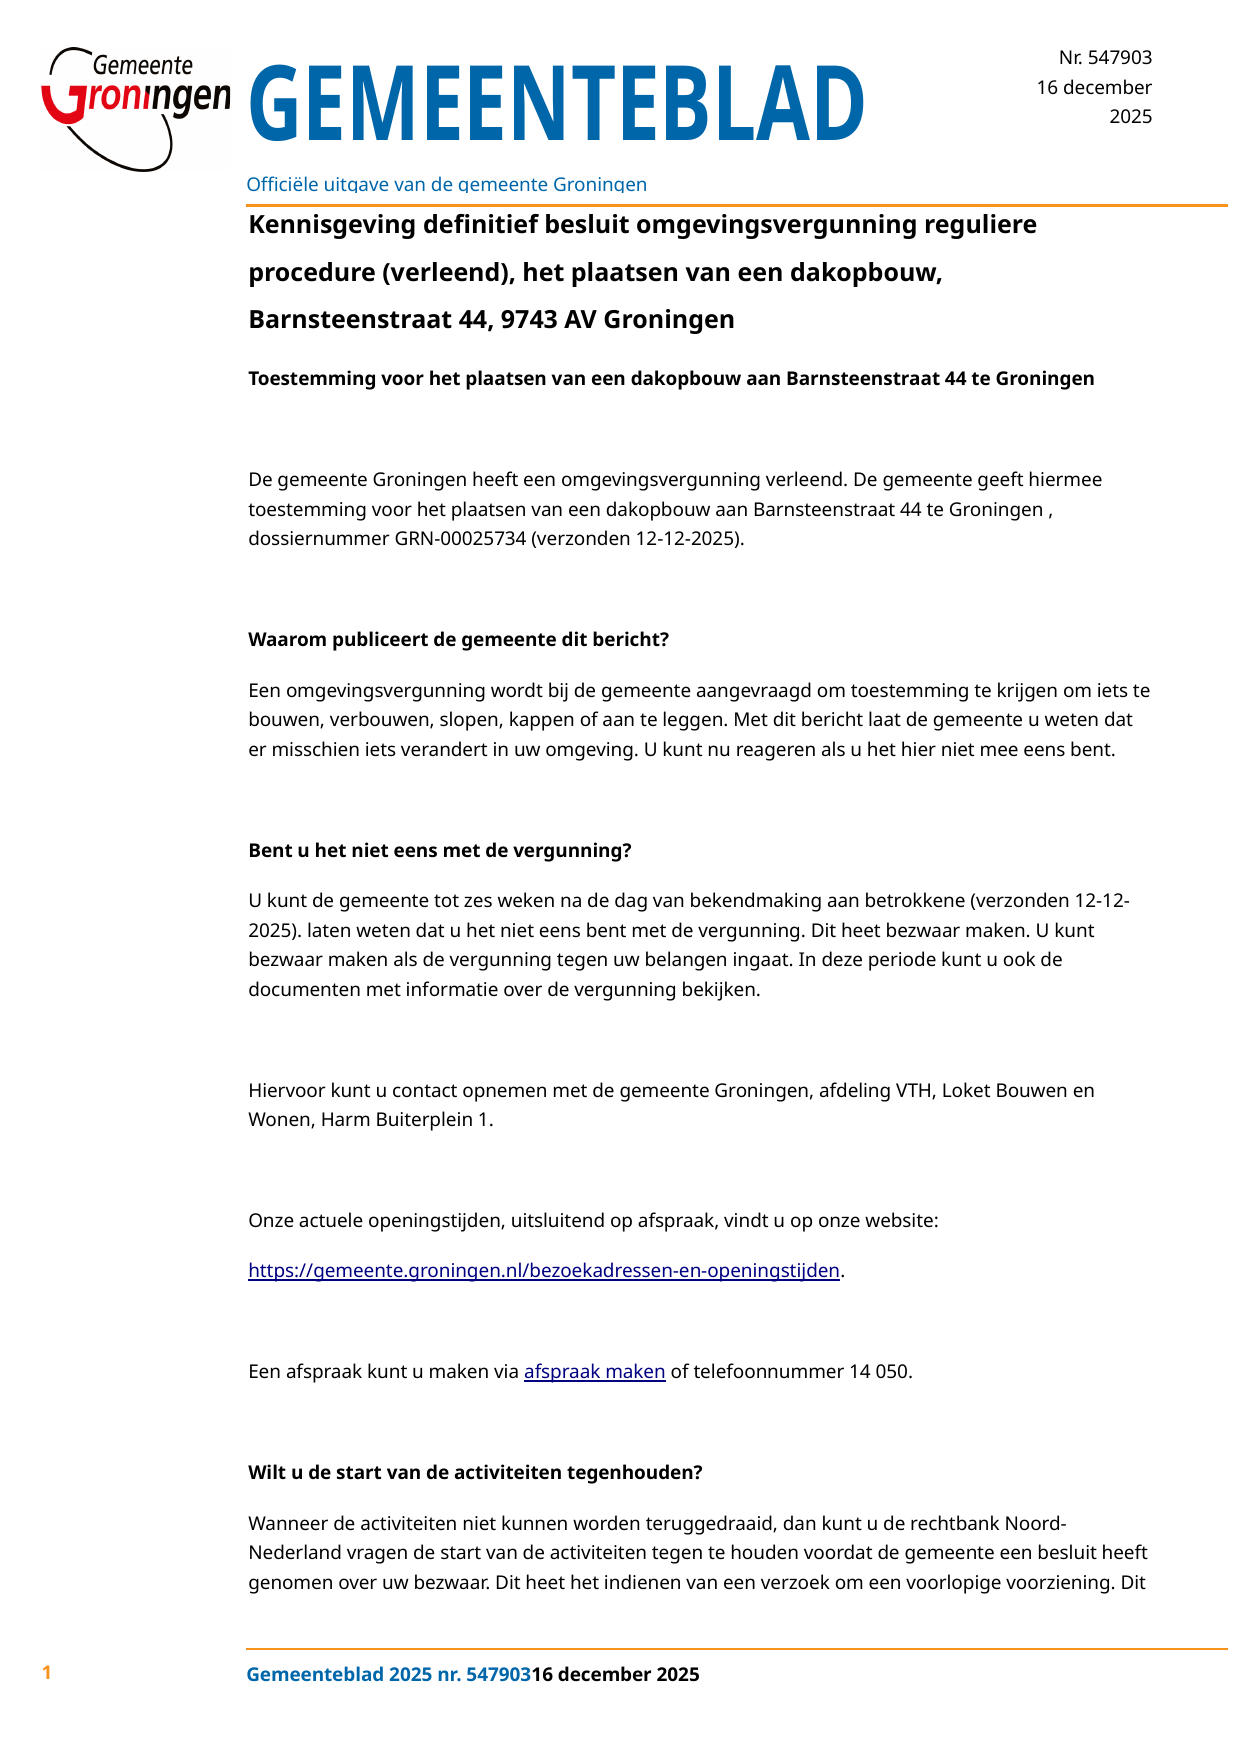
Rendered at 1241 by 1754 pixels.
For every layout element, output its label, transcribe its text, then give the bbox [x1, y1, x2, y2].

text De gemeente Groningen heeft een omgevingsvergunning verleend. De gemeente geeft hiermee toestemming voor het plaatsen van een dakopbouw aan Barnsteenstraat 44 te Groningen , dossiernummer GRN-00025734 (verzonden 12-12-2025). [248, 466, 1152, 551]
text https://gemeente.groningen.nl/bezoekadressen-en-openingstijden. [248, 1258, 1152, 1283]
text Wanneer de activiteiten niet kunnen worden teruggedraaid, dan kunt u de rechtbank Noord-Nederland vragen de start van de activiteiten tegen te houden voordat de gemeente een besluit heeft genomen over uw bezwaar. Dit heet het indienen van een verzoek om een voorlopige voorziening. Dit [248, 1510, 1152, 1594]
text Een afspraak kunt u maken via afspraak maken of telefoonnummer 14 050. [248, 1358, 1152, 1384]
text Waarom publiceert de gemeente dit bericht? [248, 626, 1152, 652]
text Toestemming voor het plaatsen van een dakopbouw aan Barnsteenstraat 44 te Groningen [248, 366, 1152, 391]
text U kunt de gemeente tot zes weken na de dag van bekendmaking aan betrokkene (verzonden 12-12-2025). laten weten dat u het niet eens bent met de vergunning. Dit heet bezwaar maken. U kunt bezwaar maken als de vergunning tegen uw belangen ingaat. In deze periode kunt u ook de documenten met informatie over de vergunning bekijken. [248, 887, 1152, 1002]
picture [41, 47, 231, 172]
text Hiervoor kunt u contact opnemen met de gemeente Groningen, afdeling VTH, Loket Bouwen en Wonen, Harm Buiterplein 1. [248, 1077, 1152, 1132]
text Bent u het niet eens met de vergunning? [248, 837, 1152, 862]
text Wilt u de start van de activiteiten tegenhouden? [248, 1459, 1152, 1485]
text Kennisgeving definitief besluit omgevingsvergunning reguliere procedure (verleend), het plaatsen van een dakopbouw, Barnsteenstraat 44, 9743 AV Groningen [248, 207, 1152, 336]
text Een omgevingsvergunning wordt bij de gemeente aangevraagd om toestemming te krijgen om iets te bouwen, verbouwen, slopen, kappen of aan te leggen. Met dit bericht laat de gemeente u weten dat er misschien iets verandert in uw omgeving. U kunt nu reageren als u het hier niet mee eens bent. [248, 677, 1152, 762]
text Onze actuele openingstijden, uitsluitend op afspraak, vindt u op onze website: [248, 1207, 1152, 1233]
